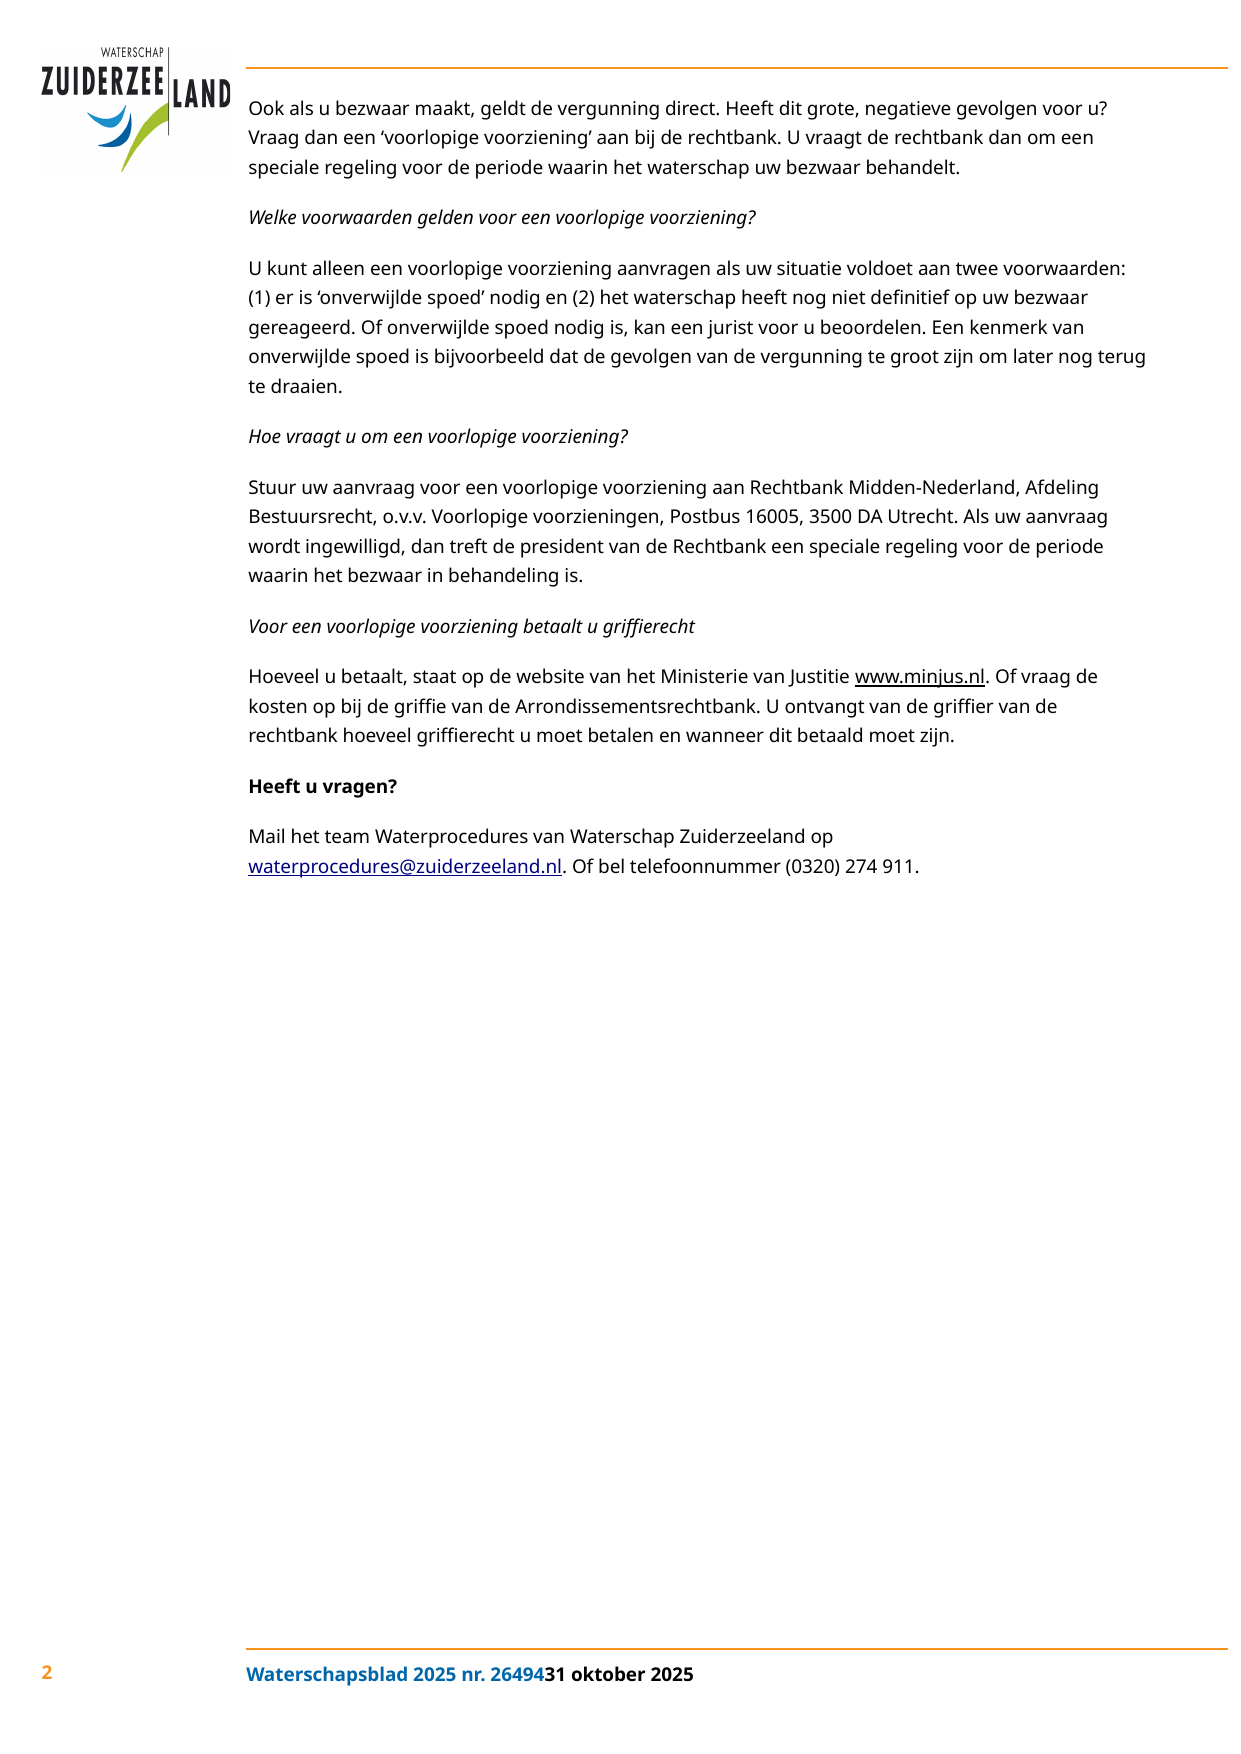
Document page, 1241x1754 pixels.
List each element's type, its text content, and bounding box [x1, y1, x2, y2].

text Hoe vraagt u om een voorlopige voorziening? [248, 423, 1152, 449]
picture [41, 47, 231, 172]
text Voor een voorlopige voorziening betaalt u griffierecht [248, 613, 1152, 639]
text Hoeveel u betaalt, staat op de website van het Ministerie van Justitie www.minjus.nl. Of vraag de kosten op bij de griffie van de Arrondissementsrechtbank. U ontvangt van de griffier van de rechtbank hoeveel griffierecht u moet betalen en wanneer dit betaald moet zijn. [248, 663, 1152, 748]
text Heeft u vragen? [248, 773, 1152, 799]
text Stuur uw aanvraag voor een voorlopige voorziening aan Rechtbank Midden-Nederland, Afdeling Bestuursrecht, o.v.v. Voorlopige voorzieningen, Postbus 16005, 3500 DA Utrecht. Als uw aanvraag wordt ingewilligd, dan treft de president van de Rechtbank een speciale regeling voor de periode waarin het bezwaar in behandeling is. [248, 474, 1152, 588]
text U kunt alleen een voorlopige voorziening aanvragen als uw situatie voldoet aan twee voorwaarden: (1) er is ‘onverwijlde spoed’ nodig en (2) het waterschap heeft nog niet definitief op uw bezwaar gereageerd. Of onverwijlde spoed nodig is, kan een jurist voor u beoordelen. Een kenmerk van onverwijlde spoed is bijvoorbeeld dat de gevolgen van de vergunning te groot zijn om later nog terug te draaien. [248, 255, 1152, 399]
text Welke voorwaarden gelden voor een voorlopige voorziening? [248, 204, 1152, 230]
text Ook als u bezwaar maakt, geldt de vergunning direct. Heeft dit grote, negatieve gevolgen voor u? Vraag dan een ‘voorlopige voorziening’ aan bij de rechtbank. U vraagt de rechtbank dan om een speciale regeling voor de periode waarin het waterschap uw bezwaar behandelt. [248, 95, 1152, 180]
text Mail het team Waterprocedures van Waterschap Zuiderzeeland op waterprocedures@zuiderzeeland.nl. Of bel telefoonnummer (0320) 274 911. [248, 823, 1152, 879]
